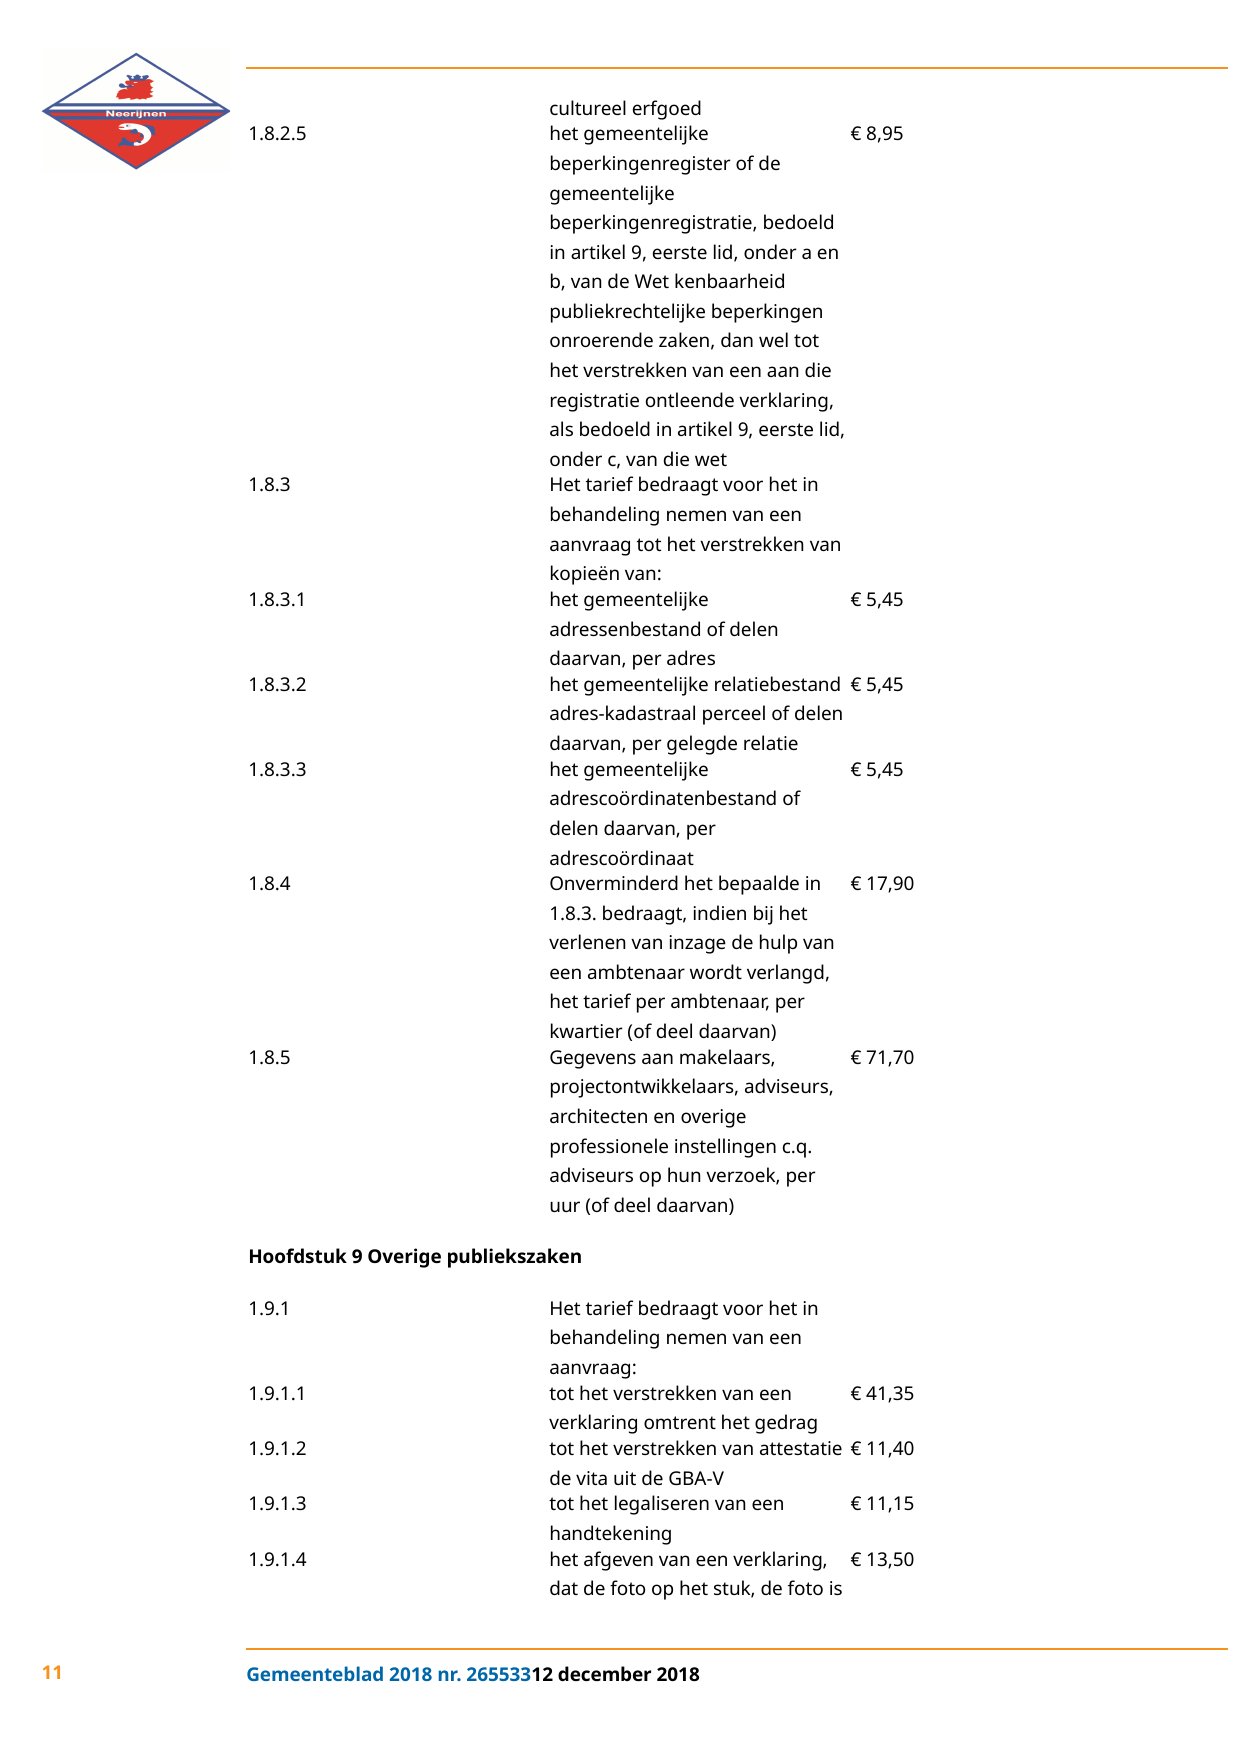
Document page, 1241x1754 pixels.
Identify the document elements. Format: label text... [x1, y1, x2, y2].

table_cell [549, 1269, 850, 1295]
table_cell 1.9.1.2 [248, 1435, 549, 1490]
table_cell € 11,15 [850, 1490, 1152, 1546]
table_cell [248, 95, 549, 121]
table_cell [850, 472, 1152, 586]
table_cell € 13,50 [850, 1546, 1152, 1601]
table_cell 1.9.1.4 [248, 1546, 549, 1601]
table_cell het gemeentelijke beperkingenregister of de gemeentelijke beperkingenregistratie, bedoeld in artikel 9, eerste lid, onder a en b, van de Wet kenbaarheid publiekrechtelijke beperkingen onroerende zaken, dan wel tot het verstrekken van een aan die registratie ontleende verklaring, als bedoeld in artikel 9, eerste lid, onder c, van die wet [549, 121, 850, 472]
table_cell het gemeentelijke adrescoördinatenbestand of delen daarvan, per adrescoördinaat [549, 756, 850, 870]
table_cell 1.9.1.3 [248, 1490, 549, 1546]
table_cell [850, 95, 1152, 121]
table_cell € 71,70 [850, 1044, 1152, 1218]
table_cell 1.8.3.1 [248, 586, 549, 671]
table_cell 1.8.5 [248, 1044, 549, 1218]
table_cell [850, 1244, 1152, 1269]
table_cell Gegevens aan makelaars, projectontwikkelaars, adviseurs, architecten en overige professionele instellingen c.q. adviseurs op hun verzoek, per uur (of deel daarvan) [549, 1044, 850, 1218]
table_cell cultureel erfgoed [549, 95, 850, 121]
table_cell € 8,95 [850, 121, 1152, 472]
table_cell Het tarief bedraagt voor het in behandeling nemen van een aanvraag tot het verstrekken van kopieën van: [549, 472, 850, 586]
table_cell 1.8.3 [248, 472, 549, 586]
table_cell Het tarief bedraagt voor het in behandeling nemen van een aanvraag: [549, 1295, 850, 1380]
table_cell 1.8.2.5 [248, 121, 549, 472]
table_cell [549, 1218, 850, 1243]
table_cell 1.8.3.3 [248, 756, 549, 870]
table_cell € 41,35 [850, 1380, 1152, 1435]
table_cell [850, 1295, 1152, 1380]
table_cell 1.9.1.1 [248, 1380, 549, 1435]
table_cell [248, 1269, 549, 1295]
table_cell tot het verstrekken van een verklaring omtrent het gedrag [549, 1380, 850, 1435]
picture [41, 47, 231, 172]
table_cell tot het verstrekken van attestatie de vita uit de GBA-V [549, 1435, 850, 1490]
table_cell het gemeentelijke relatiebestand adres-kadastraal perceel of delen daarvan, per gelegde relatie [549, 671, 850, 756]
table_cell 1.8.3.2 [248, 671, 549, 756]
table_cell € 5,45 [850, 671, 1152, 756]
table_cell tot het legaliseren van een handtekening [549, 1490, 850, 1546]
table_cell 1.8.4 [248, 870, 549, 1044]
table_cell Onverminderd het bepaalde in 1.8.3. bedraagt, indien bij het verlenen van inzage de hulp van een ambtenaar wordt verlangd, het tarief per ambtenaar, per kwartier (of deel daarvan) [549, 870, 850, 1044]
table_cell € 17,90 [850, 870, 1152, 1044]
table_cell 1.9.1 [248, 1295, 549, 1380]
table_cell € 11,40 [850, 1435, 1152, 1490]
table_cell € 5,45 [850, 756, 1152, 870]
table_cell [850, 1218, 1152, 1243]
table_cell het afgeven van een verklaring, dat de foto op het stuk, de foto is [549, 1546, 850, 1601]
table_cell [850, 1269, 1152, 1295]
table_cell € 5,45 [850, 586, 1152, 671]
table_cell het gemeentelijke adressenbestand of delen daarvan, per adres [549, 586, 850, 671]
table_cell Hoofdstuk 9 Overige publiekszaken [248, 1244, 850, 1269]
table_cell [248, 1218, 549, 1243]
